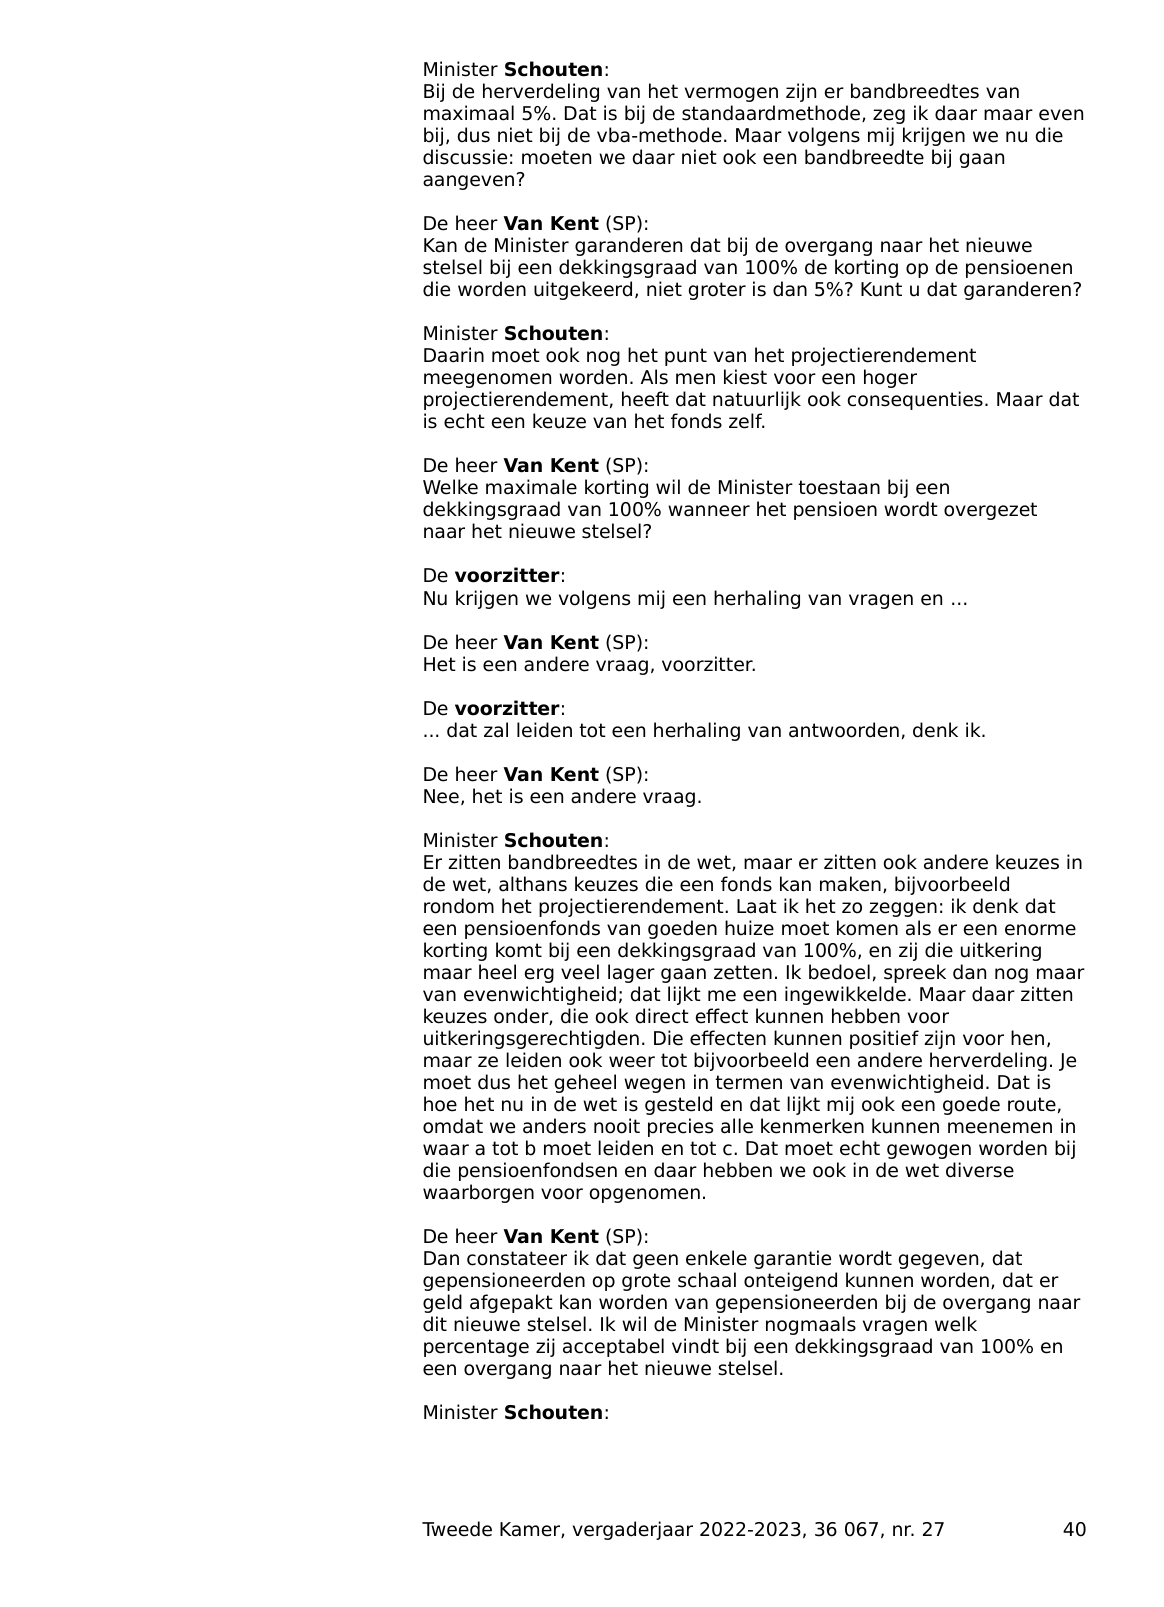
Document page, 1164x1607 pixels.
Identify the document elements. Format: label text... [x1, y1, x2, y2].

text Bij de herverdeling van het vermogen zijn er bandbreedtes van maximaal 5%. Dat is bij de standaardmethode, zeg ik daar maar even bij, dus niet bij de vba-methode. Maar volgens mij krijgen we nu die discussie: moeten we daar niet ook een bandbreedte bij gaan aangeven? [422, 81, 1087, 191]
text Er zitten bandbreedtes in de wet, maar er zitten ook andere keuzes in de wet, althans keuzes die een fonds kan maken, bijvoorbeeld rondom het projectierendement. Laat ik het zo zeggen: ik denk dat een pensioenfonds van goeden huize moet komen als er een enorme korting komt bij een dekkingsgraad van 100%, en zij die uitkering maar heel erg veel lager gaan zetten. Ik bedoel, spreek dan nog maar van evenwichtigheid; dat lijkt me een ingewikkelde. Maar daar zitten keuzes onder, die ook direct effect kunnen hebben voor uitkeringsgerechtigden. Die effecten kunnen positief zijn voor hen, maar ze leiden ook weer tot bijvoorbeeld een andere herverdeling. Je moet dus het geheel wegen in termen van evenwichtigheid. Dat is hoe het nu in de wet is gesteld en dat lijkt mij ook een goede route, omdat we anders nooit precies alle kenmerken kunnen meenemen in waar a tot b moet leiden en tot c. Dat moet echt gewogen worden bij die pensioenfondsen en daar hebben we ook in de wet diverse waarborgen voor opgenomen. [422, 852, 1087, 1204]
text De heer Van Kent (SP): [422, 764, 1087, 786]
text Dan constateer ik dat geen enkele garantie wordt gegeven, dat gepensioneerden op grote schaal onteigend kunnen worden, dat er geld afgepakt kan worden van gepensioneerden bij de overgang naar dit nieuwe stelsel. Ik wil de Minister nogmaals vragen welk percentage zij acceptabel vindt bij een dekkingsgraad van 100% en een overgang naar het nieuwe stelsel. [422, 1248, 1087, 1380]
text Minister Schouten: [422, 830, 1087, 852]
text Minister Schouten: [422, 1402, 1087, 1424]
text De heer Van Kent (SP): [422, 213, 1087, 235]
text Het is een andere vraag, voorzitter. [422, 653, 1087, 676]
text ... dat zal leiden tot een herhaling van antwoorden, denk ik. [422, 720, 1087, 742]
text Nee, het is een andere vraag. [422, 786, 1087, 808]
text Daarin moet ook nog het punt van het projectierendement meegenomen worden. Als men kiest voor een hoger projectierendement, heeft dat natuurlijk ook consequenties. Maar dat is echt een keuze van het fonds zelf. [422, 345, 1087, 433]
text Kan de Minister garanderen dat bij de overgang naar het nieuwe stelsel bij een dekkingsgraad van 100% de korting op de pensioenen die worden uitgekeerd, niet groter is dan 5%? Kunt u dat garanderen? [422, 235, 1087, 301]
text Minister Schouten: [422, 59, 1087, 81]
text De heer Van Kent (SP): [422, 455, 1087, 477]
text De heer Van Kent (SP): [422, 632, 1087, 653]
text Nu krijgen we volgens mij een herhaling van vragen en ... [422, 587, 1087, 609]
text De voorzitter: [422, 698, 1087, 720]
text De heer Van Kent (SP): [422, 1226, 1087, 1248]
text De voorzitter: [422, 565, 1087, 587]
text Minister Schouten: [422, 323, 1087, 345]
text Welke maximale korting wil de Minister toestaan bij een dekkingsgraad van 100% wanneer het pensioen wordt overgezet naar het nieuwe stelsel? [422, 477, 1087, 543]
